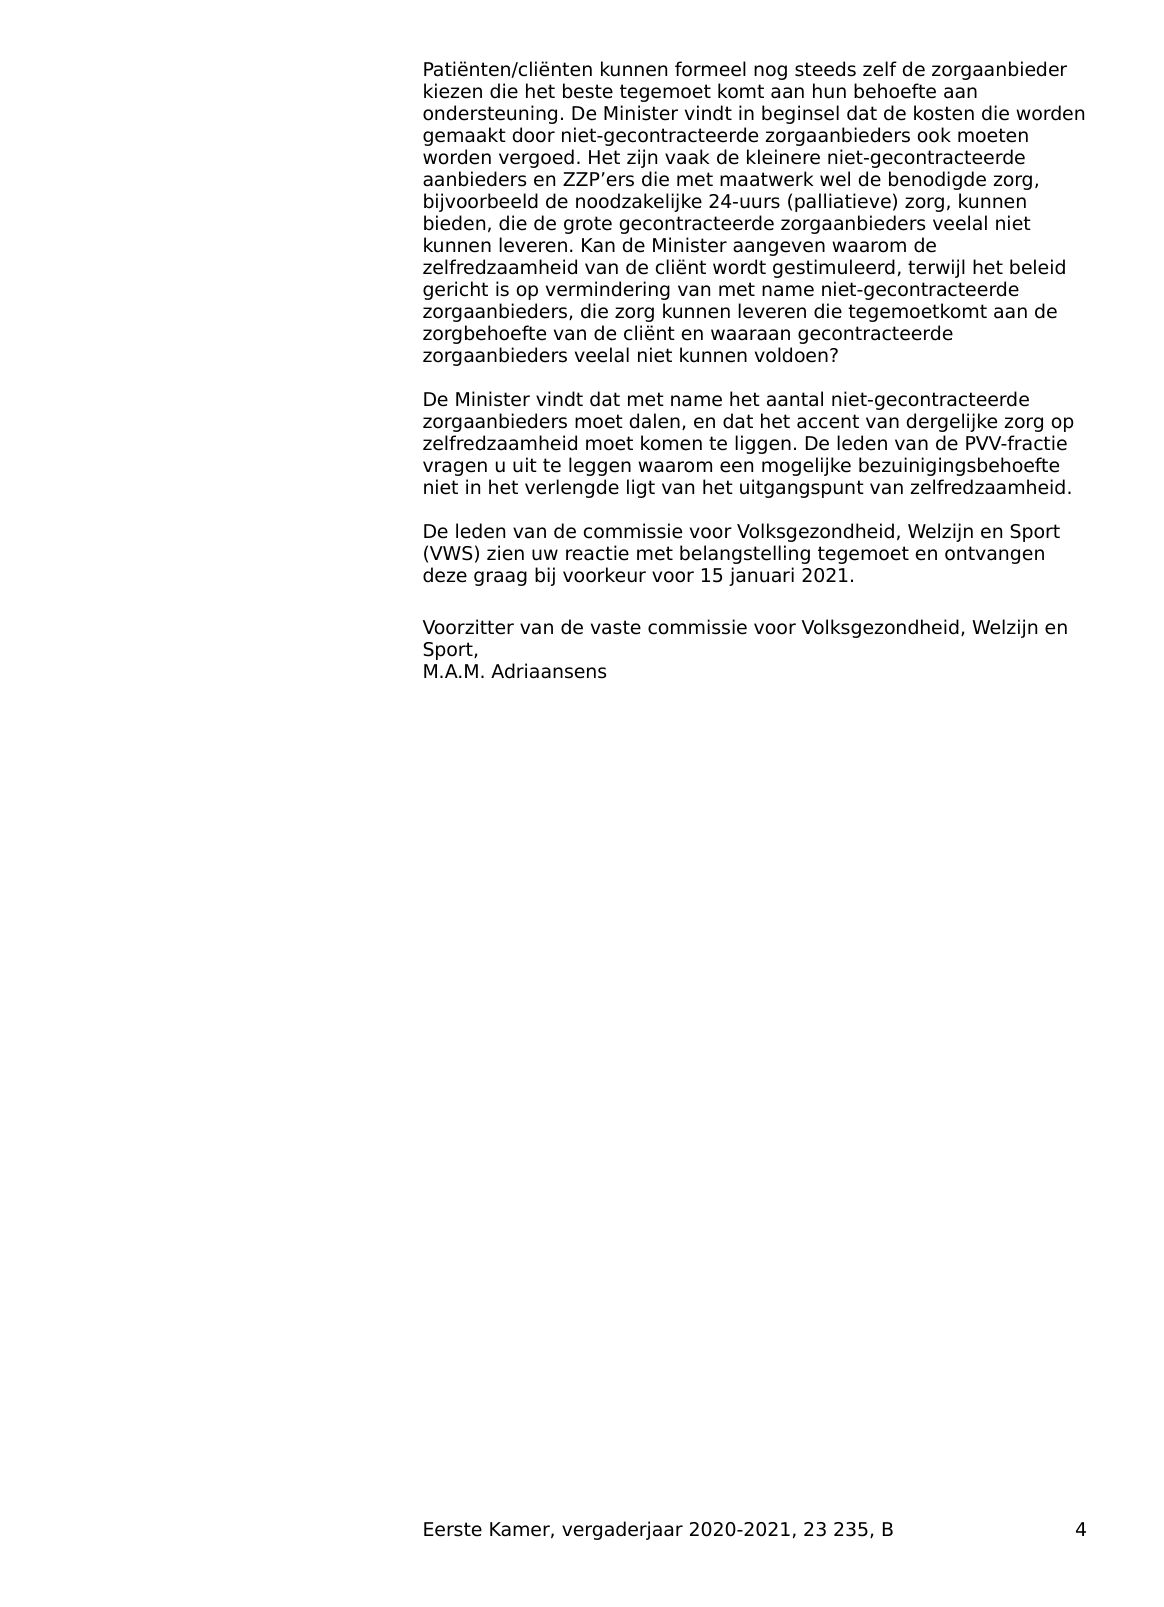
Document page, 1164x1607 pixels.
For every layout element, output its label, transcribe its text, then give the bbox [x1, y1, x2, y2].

text Voorzitter van de vaste commissie voor Volksgezondheid, Welzijn en Sport, M.A.M. Adriaansens [422, 617, 1087, 683]
text Patiënten/cliënten kunnen formeel nog steeds zelf de zorgaanbieder kiezen die het beste tegemoet komt aan hun behoefte aan ondersteuning. De Minister vindt in beginsel dat de kosten die worden gemaakt door niet-gecontracteerde zorgaanbieders ook moeten worden vergoed. Het zijn vaak de kleinere niet-gecontracteerde aanbieders en ZZP’ers die met maatwerk wel de benodigde zorg, bijvoorbeeld de noodzakelijke 24-uurs (palliatieve) zorg, kunnen bieden, die de grote gecontracteerde zorgaanbieders veelal niet kunnen leveren. Kan de Minister aangeven waarom de zelfredzaamheid van de cliënt wordt gestimuleerd, terwijl het beleid gericht is op vermindering van met name niet-gecontracteerde zorgaanbieders, die zorg kunnen leveren die tegemoetkomt aan de zorgbehoefte van de cliënt en waaraan gecontracteerde zorgaanbieders veelal niet kunnen voldoen? [422, 59, 1087, 367]
text De leden van de commissie voor Volksgezondheid, Welzijn en Sport (VWS) zien uw reactie met belangstelling tegemoet en ontvangen deze graag bij voorkeur voor 15 januari 2021. [422, 521, 1087, 587]
text De Minister vindt dat met name het aantal niet-gecontracteerde zorgaanbieders moet dalen, en dat het accent van dergelijke zorg op zelfredzaamheid moet komen te liggen. De leden van de PVV-fractie vragen u uit te leggen waarom een mogelijke bezuinigingsbehoefte niet in het verlengde ligt van het uitgangspunt van zelfredzaamheid. [422, 389, 1087, 499]
